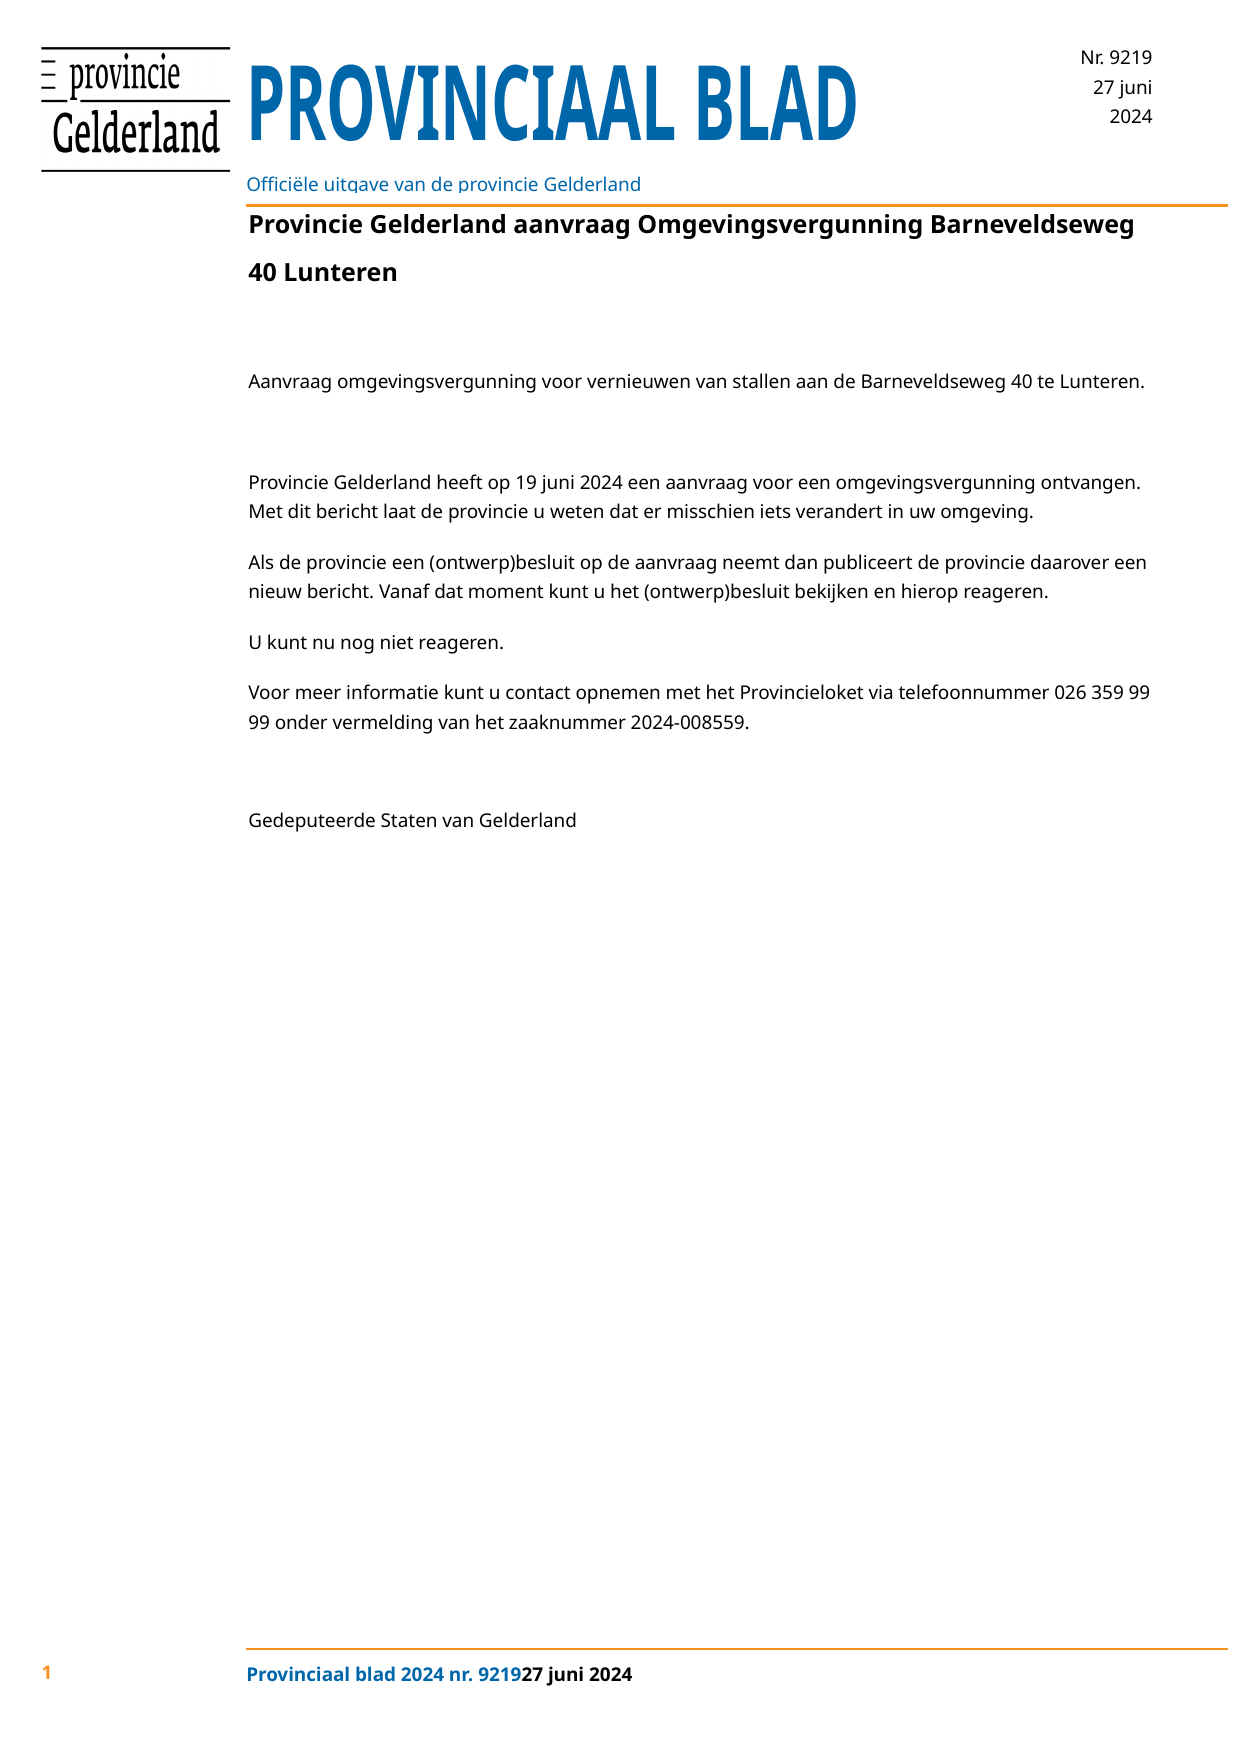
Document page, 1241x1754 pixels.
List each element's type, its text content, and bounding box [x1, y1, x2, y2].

text Voor meer informatie kunt u contact opnemen met het Provincieloket via telefoonnummer 026 359 99 99 onder vermelding van het zaaknummer 2024-008559. [248, 679, 1152, 735]
picture [41, 47, 231, 172]
text Gedeputeerde Staten van Gelderland [248, 807, 1152, 833]
text Als de provincie een (ontwerp)besluit op de aanvraag neemt dan publiceert de provincie daarover een nieuw bericht. Vanaf dat moment kunt u het (ontwerp)besluit bekijken en hierop reageren. [248, 549, 1152, 604]
text Provincie Gelderland aanvraag Omgevingsvergunning Barneveldseweg 40 Lunteren [248, 207, 1152, 288]
text Provincie Gelderland heeft op 19 juni 2024 een aanvraag voor een omgevingsvergunning ontvangen. Met dit bericht laat de provincie u weten dat er misschien iets verandert in uw omgeving. [248, 469, 1152, 524]
text Aanvraag omgevingsvergunning voor vernieuwen van stallen aan de Barneveldseweg 40 te Lunteren. [248, 368, 1152, 394]
text U kunt nu nog niet reageren. [248, 629, 1152, 655]
